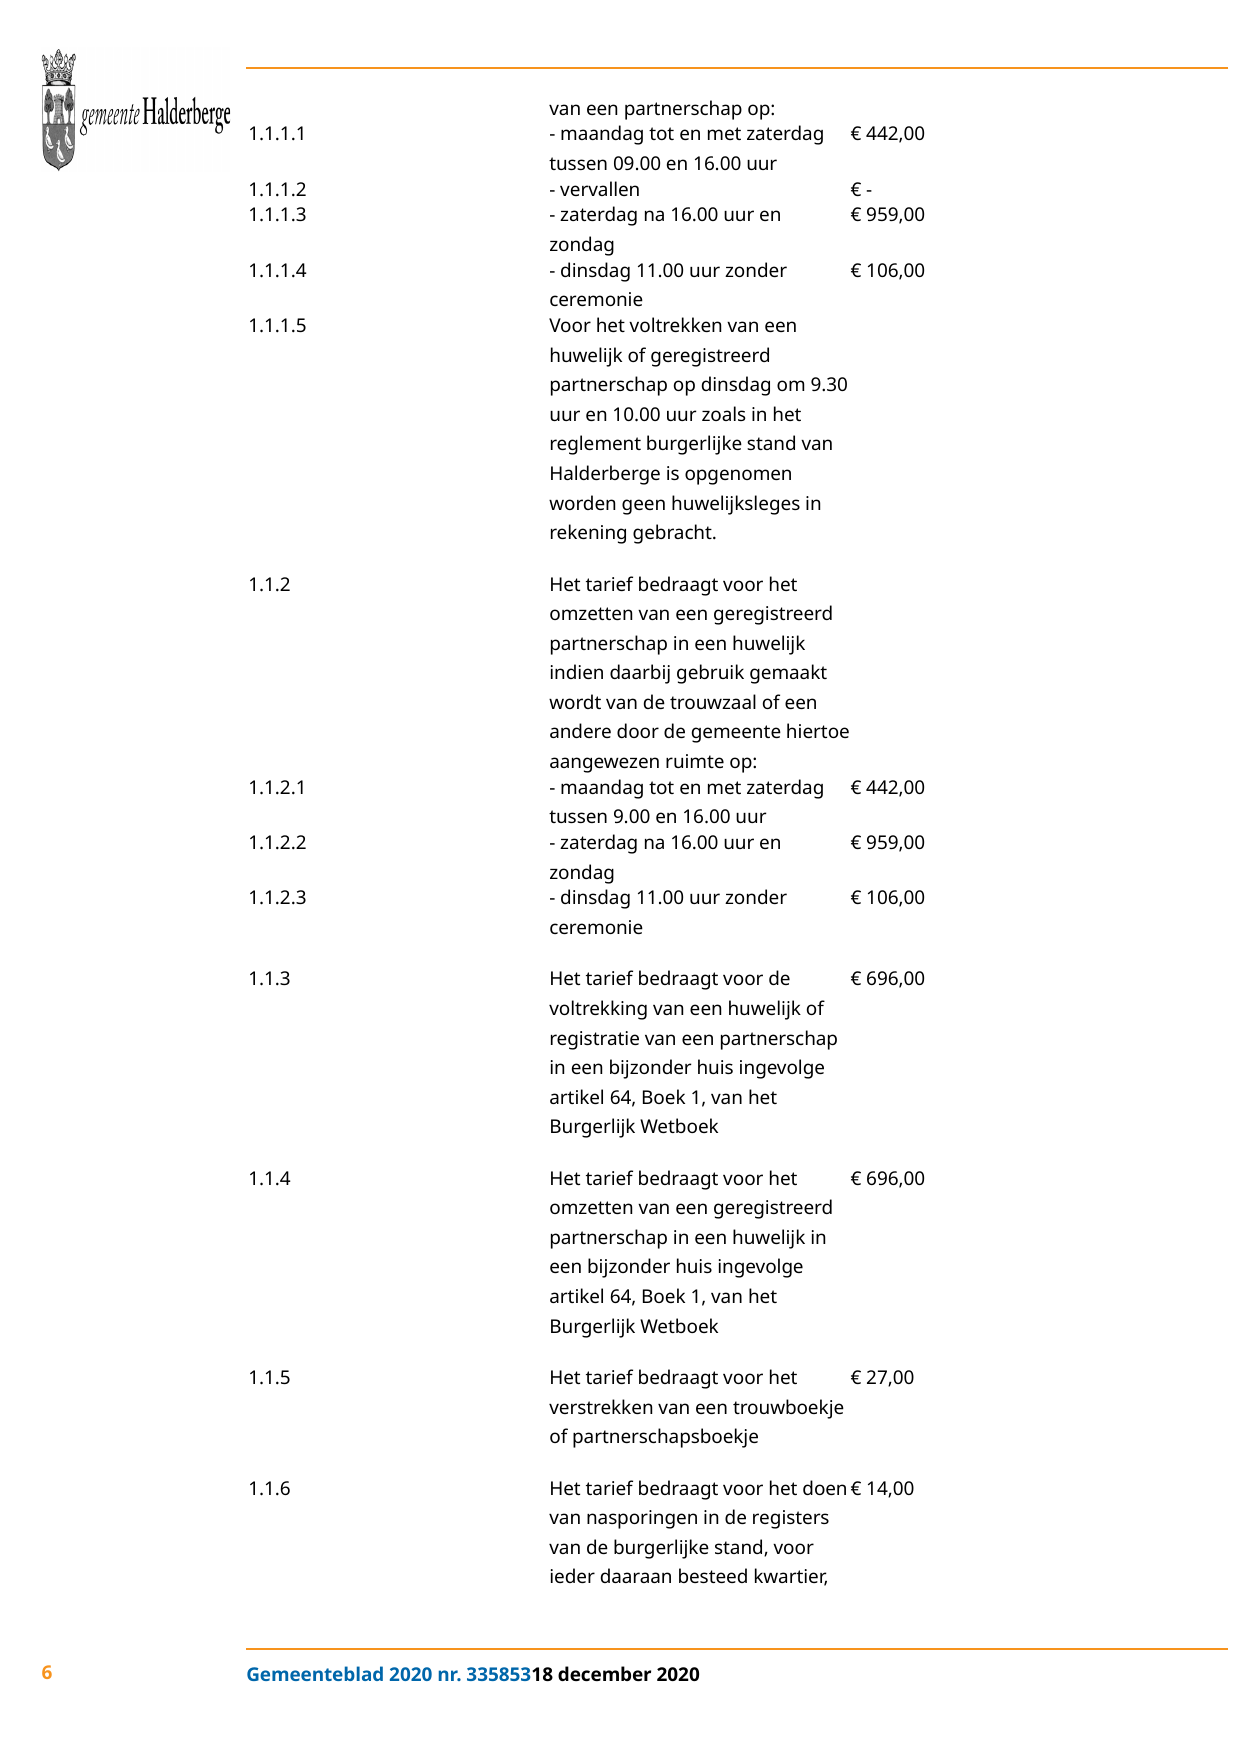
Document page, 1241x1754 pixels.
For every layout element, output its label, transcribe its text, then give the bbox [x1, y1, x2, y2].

table_cell 1.1.6 [248, 1475, 549, 1589]
table_cell - dinsdag 11.00 uur zonder ceremonie [549, 257, 850, 312]
table_cell € 959,00 [850, 829, 1152, 884]
table_cell [850, 95, 1152, 121]
table_cell 1.1.1.5 [248, 312, 549, 545]
table_cell € 14,00 [850, 1475, 1152, 1589]
table_cell 1.1.3 [248, 966, 549, 1139]
table_cell € 106,00 [850, 257, 1152, 312]
table_cell € 696,00 [850, 1165, 1152, 1339]
table_cell 1.1.2.2 [248, 829, 549, 884]
table_cell € 27,00 [850, 1364, 1152, 1449]
table_cell - dinsdag 11.00 uur zonder ceremonie [549, 885, 850, 940]
table_cell - zaterdag na 16.00 uur en zondag [549, 829, 850, 884]
table_cell Het tarief bedraagt voor het doen van nasporingen in de registers van de burgerlijke stand, voor ieder daaraan besteed kwartier, [549, 1475, 850, 1589]
table_cell € 442,00 [850, 121, 1152, 176]
table_cell Het tarief bedraagt voor het omzetten van een geregistreerd partnerschap in een huwelijk indien daarbij gebruik gemaakt wordt van de trouwzaal of een andere door de gemeente hiertoe aangewezen ruimte op: [549, 571, 850, 774]
table_cell [850, 1339, 1152, 1364]
table_cell - maandag tot en met zaterdag tussen 9.00 en 16.00 uur [549, 774, 850, 829]
table_cell [549, 940, 850, 966]
table_cell [248, 1339, 549, 1364]
table_cell [248, 545, 549, 571]
table_cell 1.1.4 [248, 1165, 549, 1339]
table_cell Het tarief bedraagt voor het verstrekken van een trouwboekje of partnerschapsboekje [549, 1364, 850, 1449]
table_cell € 696,00 [850, 966, 1152, 1139]
table_cell 1.1.1.4 [248, 257, 549, 312]
table_cell € - [850, 176, 1152, 202]
table_cell € 959,00 [850, 202, 1152, 257]
table_cell [850, 1449, 1152, 1475]
table_cell Het tarief bedraagt voor de voltrekking van een huwelijk of registratie van een partnerschap in een bijzonder huis ingevolge artikel 64, Boek 1, van het Burgerlijk Wetboek [549, 966, 850, 1139]
table_cell [248, 1449, 549, 1475]
table_cell [549, 545, 850, 571]
table_cell [850, 1139, 1152, 1165]
table_cell € 106,00 [850, 885, 1152, 940]
table_cell - vervallen [549, 176, 850, 202]
table_cell [248, 940, 549, 966]
table_cell 1.1.1.2 [248, 176, 549, 202]
table_cell [549, 1339, 850, 1364]
table_cell [850, 545, 1152, 571]
table_cell [850, 940, 1152, 966]
table_cell 1.1.2.1 [248, 774, 549, 829]
table_cell 1.1.5 [248, 1364, 549, 1449]
table_cell [850, 312, 1152, 545]
table_cell Voor het voltrekken van een huwelijk of geregistreerd partnerschap op dinsdag om 9.30 uur en 10.00 uur zoals in het reglement burgerlijke stand van Halderberge is opgenomen worden geen huwelijksleges in rekening gebracht. [549, 312, 850, 545]
picture [41, 47, 231, 172]
table_cell Het tarief bedraagt voor het omzetten van een geregistreerd partnerschap in een huwelijk in een bijzonder huis ingevolge artikel 64, Boek 1, van het Burgerlijk Wetboek [549, 1165, 850, 1339]
table_cell 1.1.2.3 [248, 885, 549, 940]
table_cell 1.1.1.3 [248, 202, 549, 257]
table_cell - zaterdag na 16.00 uur en zondag [549, 202, 850, 257]
table_cell van een partnerschap op: [549, 95, 850, 121]
table_cell [549, 1139, 850, 1165]
table_cell [549, 1449, 850, 1475]
table_cell [248, 95, 549, 121]
table_cell € 442,00 [850, 774, 1152, 829]
table_cell 1.1.2 [248, 571, 549, 774]
table_cell [850, 571, 1152, 774]
table_cell 1.1.1.1 [248, 121, 549, 176]
table_cell [248, 1139, 549, 1165]
table_cell - maandag tot en met zaterdag tussen 09.00 en 16.00 uur [549, 121, 850, 176]
